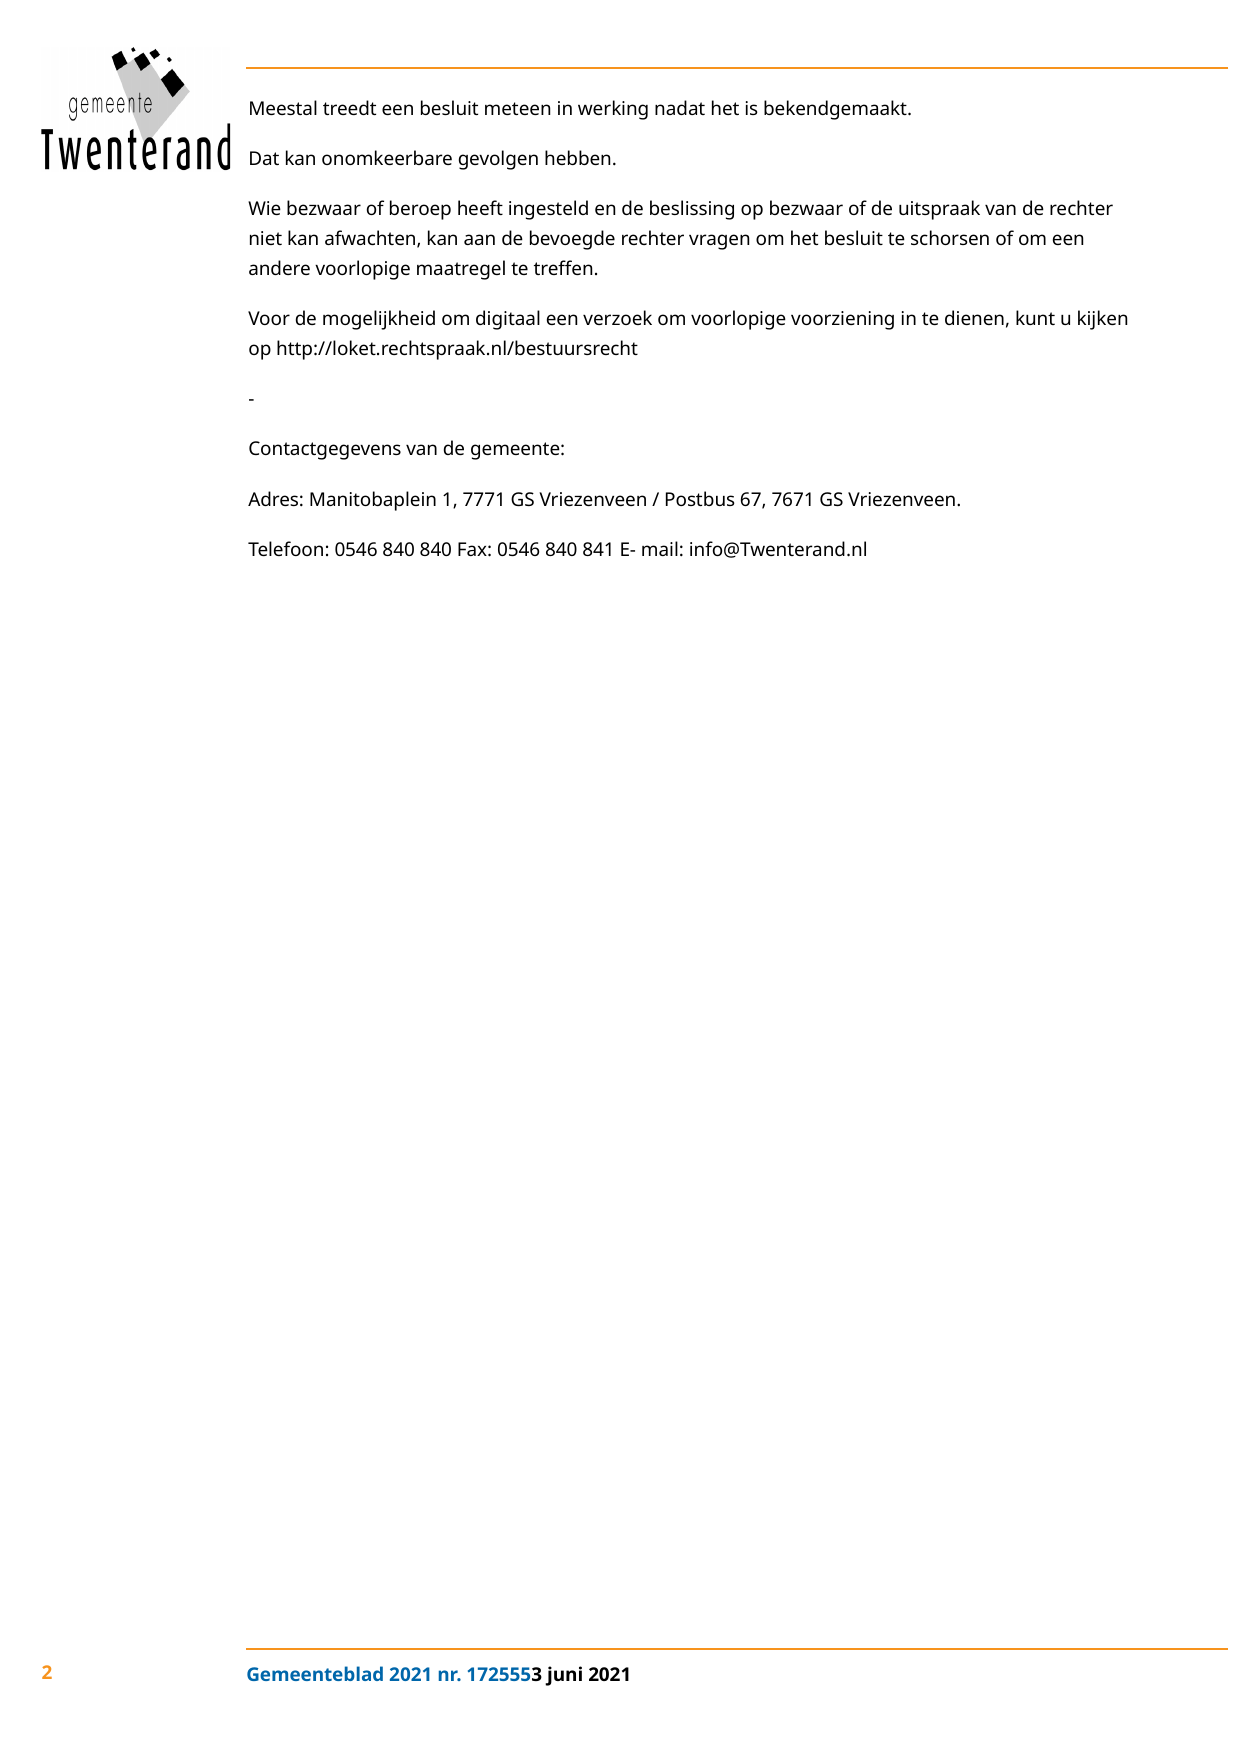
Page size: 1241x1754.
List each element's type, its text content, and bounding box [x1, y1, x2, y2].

text Adres: Manitobaplein 1, 7771 GS Vriezenveen / Postbus 67, 7671 GS Vriezenveen. [248, 486, 1152, 512]
picture [41, 47, 231, 172]
text - [248, 385, 1152, 411]
text Contactgegevens van de gemeente: [248, 436, 1152, 461]
text Meestal treedt een besluit meteen in werking nadat het is bekendgemaakt. [248, 95, 1152, 121]
text Voor de mogelijkheid om digitaal een verzoek om voorlopige voorziening in te dienen, kunt u kijken op http://loket.rechtspraak.nl/bestuursrecht [248, 305, 1152, 361]
text Dat kan onomkeerbare gevolgen hebben. [248, 145, 1152, 171]
text Telefoon: 0546 840 840 Fax: 0546 840 841 E- mail: info@Twenterand.nl [248, 536, 1152, 562]
text Wie bezwaar of beroep heeft ingesteld en de beslissing op bezwaar of de uitspraak van de rechter niet kan afwachten, kan aan de bevoegde rechter vragen om het besluit te schorsen of om een andere voorlopige maatregel te treffen. [248, 196, 1152, 281]
